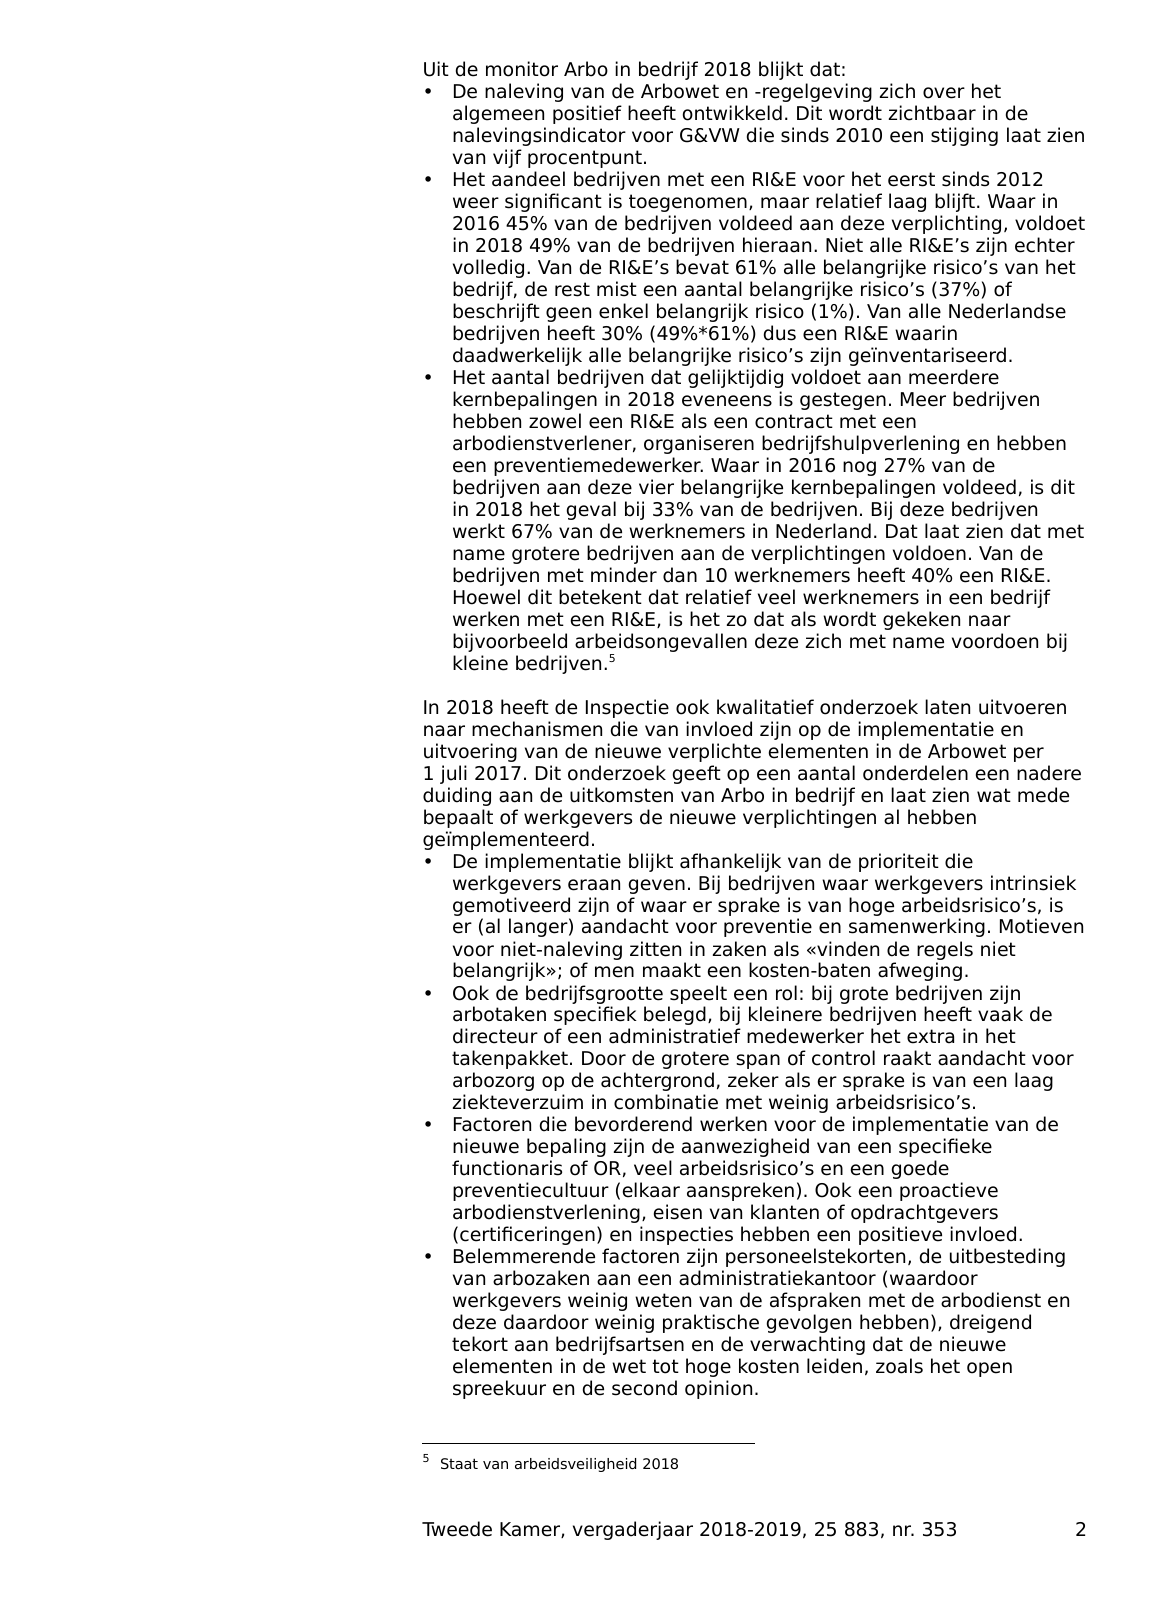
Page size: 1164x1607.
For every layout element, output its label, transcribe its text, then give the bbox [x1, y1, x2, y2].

text • De implementatie blijkt afhankelijk van de prioriteit die werkgevers eraan geven. Bij bedrijven waar werkgevers intrinsiek gemotiveerd zijn of waar er sprake is van hoge arbeidsrisico’s, is er (al langer) aandacht voor preventie en samenwerking. Motieven voor niet-naleving zitten in zaken als «vinden de regels niet belangrijk»; of men maakt een kosten-baten afweging. [422, 851, 1087, 982]
text Staat van arbeidsveiligheid 2018 [422, 1452, 1087, 1474]
text • Factoren die bevorderend werken voor de implementatie van de nieuwe bepaling zijn de aanwezigheid van een specifieke functionaris of OR, veel arbeidsrisico’s en een goede preventiecultuur (elkaar aanspreken). Ook een proactieve arbodienstverlening, eisen van klanten of opdrachtgevers (certificeringen) en inspecties hebben een positieve invloed. [422, 1114, 1087, 1246]
text In 2018 heeft de Inspectie ook kwalitatief onderzoek laten uitvoeren naar mechanismen die van invloed zijn op de implementatie en uitvoering van de nieuwe verplichte elementen in de Arbowet per 1 juli 2017. Dit onderzoek geeft op een aantal onderdelen een nadere duiding aan de uitkomsten van Arbo in bedrijf en laat zien wat mede bepaalt of werkgevers de nieuwe verplichtingen al hebben geïmplementeerd. [422, 697, 1087, 851]
text • De naleving van de Arbowet en -regelgeving zich over het algemeen positief heeft ontwikkeld. Dit wordt zichtbaar in de nalevingsindicator voor G&VW die sinds 2010 een stijging laat zien van vijf procentpunt. [422, 81, 1087, 169]
text • Ook de bedrijfsgrootte speelt een rol: bij grote bedrijven zijn arbotaken specifiek belegd, bij kleinere bedrijven heeft vaak de directeur of een administratief medewerker het extra in het takenpakket. Door de grotere span of control raakt aandacht voor arbozorg op de achtergrond, zeker als er sprake is van een laag ziekteverzuim in combinatie met weinig arbeidsrisico’s. [422, 982, 1087, 1114]
text • Belemmerende factoren zijn personeelstekorten, de uitbesteding van arbozaken aan een administratiekantoor (waardoor werkgevers weinig weten van de afspraken met de arbodienst en deze daardoor weinig praktische gevolgen hebben), dreigend tekort aan bedrijfsartsen en de verwachting dat de nieuwe elementen in de wet tot hoge kosten leiden, zoals het open spreekuur en de second opinion. [422, 1246, 1087, 1400]
text Uit de monitor Arbo in bedrijf 2018 blijkt dat: [422, 59, 1087, 81]
text • Het aantal bedrijven dat gelijktijdig voldoet aan meerdere kernbepalingen in 2018 eveneens is gestegen. Meer bedrijven hebben zowel een RI&E als een contract met een arbodienstverlener, organiseren bedrijfshulpverlening en hebben een preventiemedewerker. Waar in 2016 nog 27% van de bedrijven aan deze vier belangrijke kernbepalingen voldeed, is dit in 2018 het geval bij 33% van de bedrijven. Bij deze bedrijven werkt 67% van de werknemers in Nederland. Dat laat zien dat met name grotere bedrijven aan de verplichtingen voldoen. Van de bedrijven met minder dan 10 werknemers heeft 40% een RI&E. Hoewel dit betekent dat relatief veel werknemers in een bedrijf werken met een RI&E, is het zo dat als wordt gekeken naar bijvoorbeeld arbeidsongevallen deze zich met name voordoen bij kleine bedrijven. [422, 367, 1087, 674]
text • Het aandeel bedrijven met een RI&E voor het eerst sinds 2012 weer significant is toegenomen, maar relatief laag blijft. Waar in 2016 45% van de bedrijven voldeed aan deze verplichting, voldoet in 2018 49% van de bedrijven hieraan. Niet alle RI&E’s zijn echter volledig. Van de RI&E’s bevat 61% alle belangrijke risico’s van het bedrijf, de rest mist een aantal belangrijke risico’s (37%) of beschrijft geen enkel belangrijk risico (1%). Van alle Nederlandse bedrijven heeft 30% (49%*61%) dus een RI&E waarin daadwerkelijk alle belangrijke risico’s zijn geïnventariseerd. [422, 169, 1087, 367]
